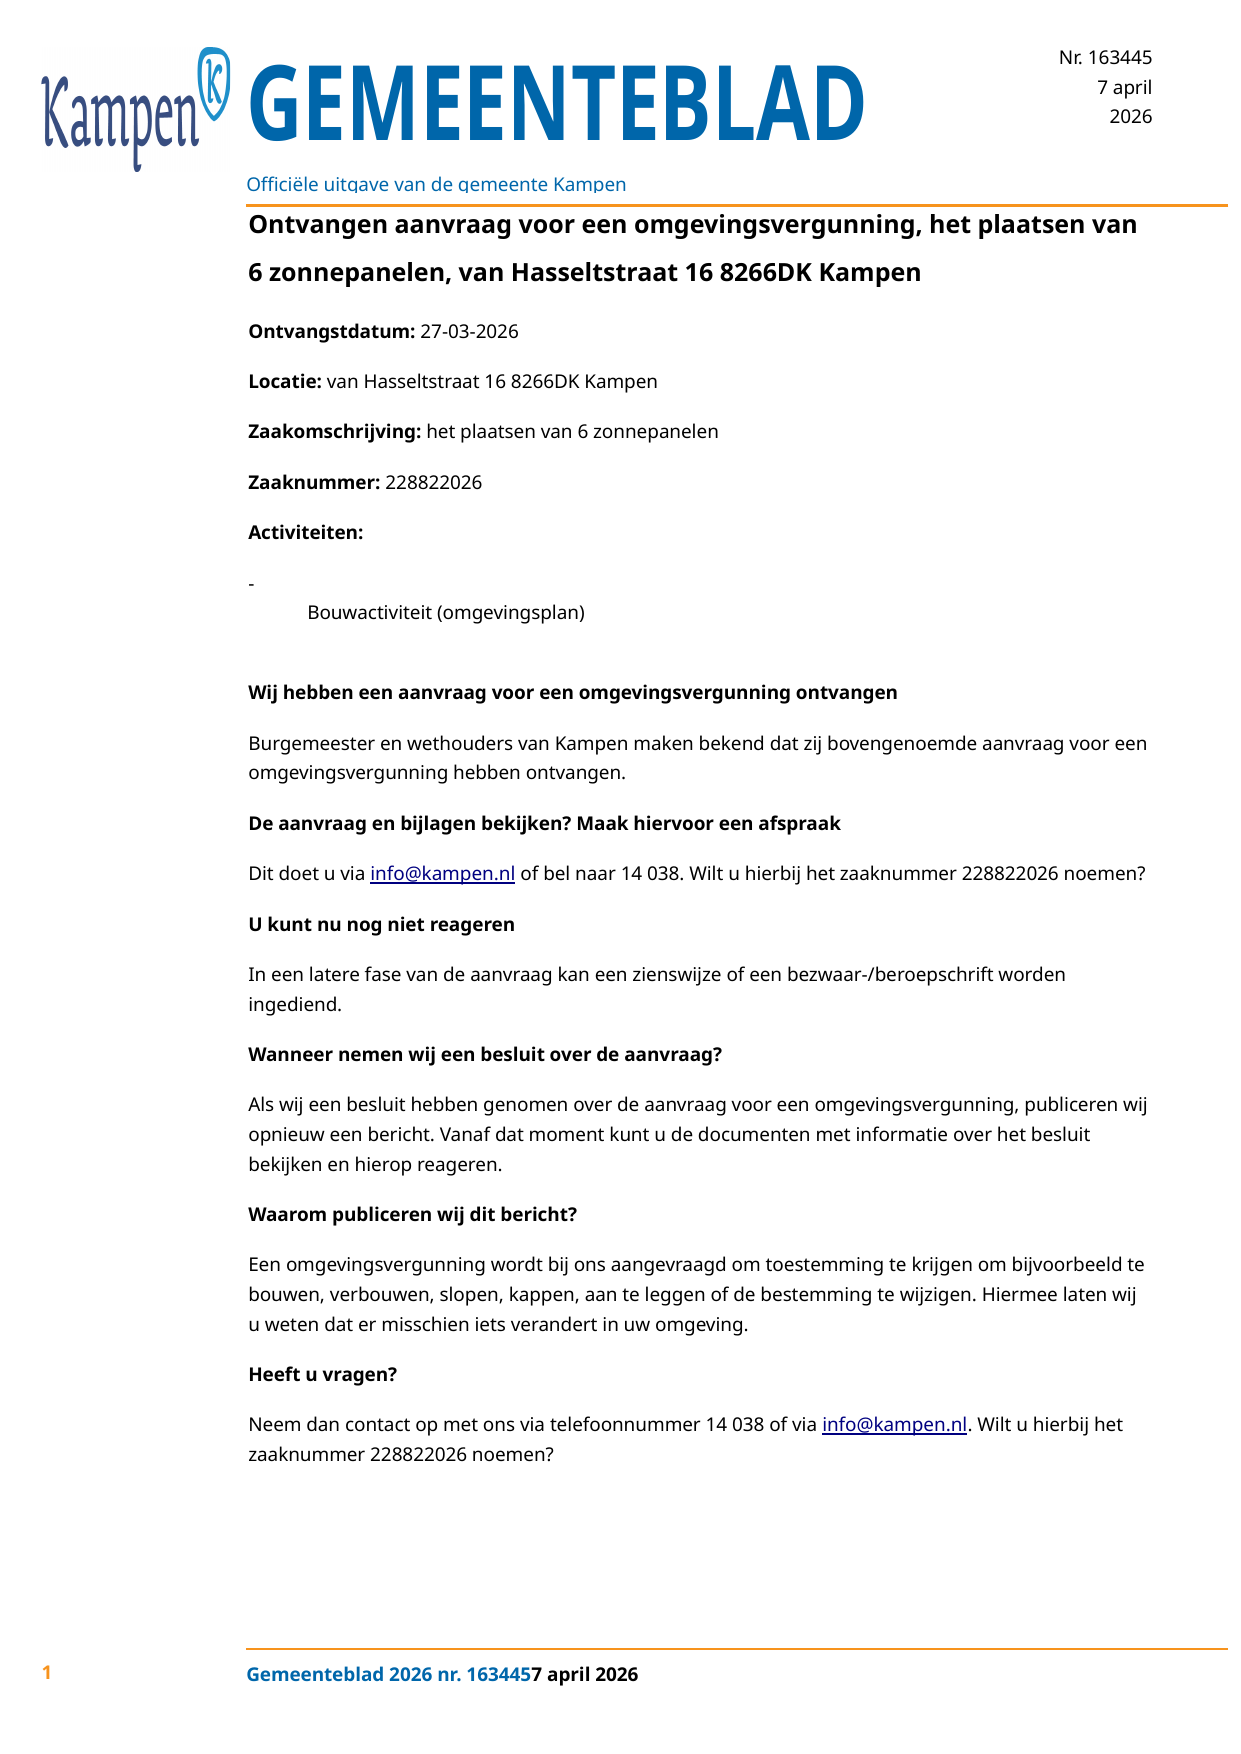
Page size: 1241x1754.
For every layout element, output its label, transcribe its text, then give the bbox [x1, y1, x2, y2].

text In een latere fase van de aanvraag kan een zienswijze of een bezwaar-/beroepschrift worden ingediend. [248, 961, 1152, 1017]
text Ontvangstdatum: 27-03-2026 [248, 318, 1152, 344]
text Wij hebben een aanvraag voor een omgevingsvergunning ontvangen [248, 679, 1152, 705]
text Een omgevingsvergunning wordt bij ons aangevraagd om toestemming te krijgen om bijvoorbeeld te bouwen, verbouwen, slopen, kappen, aan te leggen of de bestemming te wijzigen. Hiermee laten wij u weten dat er misschien iets verandert in uw omgeving. [248, 1252, 1152, 1337]
text De aanvraag en bijlagen bekijken? Maak hiervoor een afspraak [248, 810, 1152, 836]
text Burgemeester en wethouders van Kampen maken bekend dat zij bovengenoemde aanvraag voor een omgevingsvergunning hebben ontvangen. [248, 730, 1152, 785]
picture [41, 47, 231, 172]
list Bouwactiviteit (omgevingsplan) [248, 599, 1152, 625]
text Zaaknummer: 228822026 [248, 469, 1152, 495]
text Zaakomschrijving: het plaatsen van 6 zonnepanelen [248, 419, 1152, 444]
text Neem dan contact op met ons via telefoonnummer 14 038 of via info@kampen.nl. Wilt u hierbij het zaaknummer 228822026 noemen? [248, 1412, 1152, 1467]
text U kunt nu nog niet reageren [248, 911, 1152, 937]
text Waarom publiceren wij dit bericht? [248, 1201, 1152, 1227]
text Activiteiten: [248, 519, 1152, 545]
text Wanneer nemen wij een besluit over de aanvraag? [248, 1041, 1152, 1067]
text Ontvangen aanvraag voor een omgevingsvergunning, het plaatsen van 6 zonnepanelen, van Hasseltstraat 16 8266DK Kampen [248, 207, 1152, 288]
text Dit doet u via info@kampen.nl of bel naar 14 038. Wilt u hierbij het zaaknummer 228822026 noemen? [248, 860, 1152, 886]
text Locatie: van Hasseltstraat 16 8266DK Kampen [248, 368, 1152, 394]
text Als wij een besluit hebben genomen over de aanvraag voor een omgevingsvergunning, publiceren wij opnieuw een bericht. Vanaf dat moment kunt u de documenten met informatie over het besluit bekijken en hierop reageren. [248, 1092, 1152, 1177]
text Heeft u vragen? [248, 1361, 1152, 1387]
